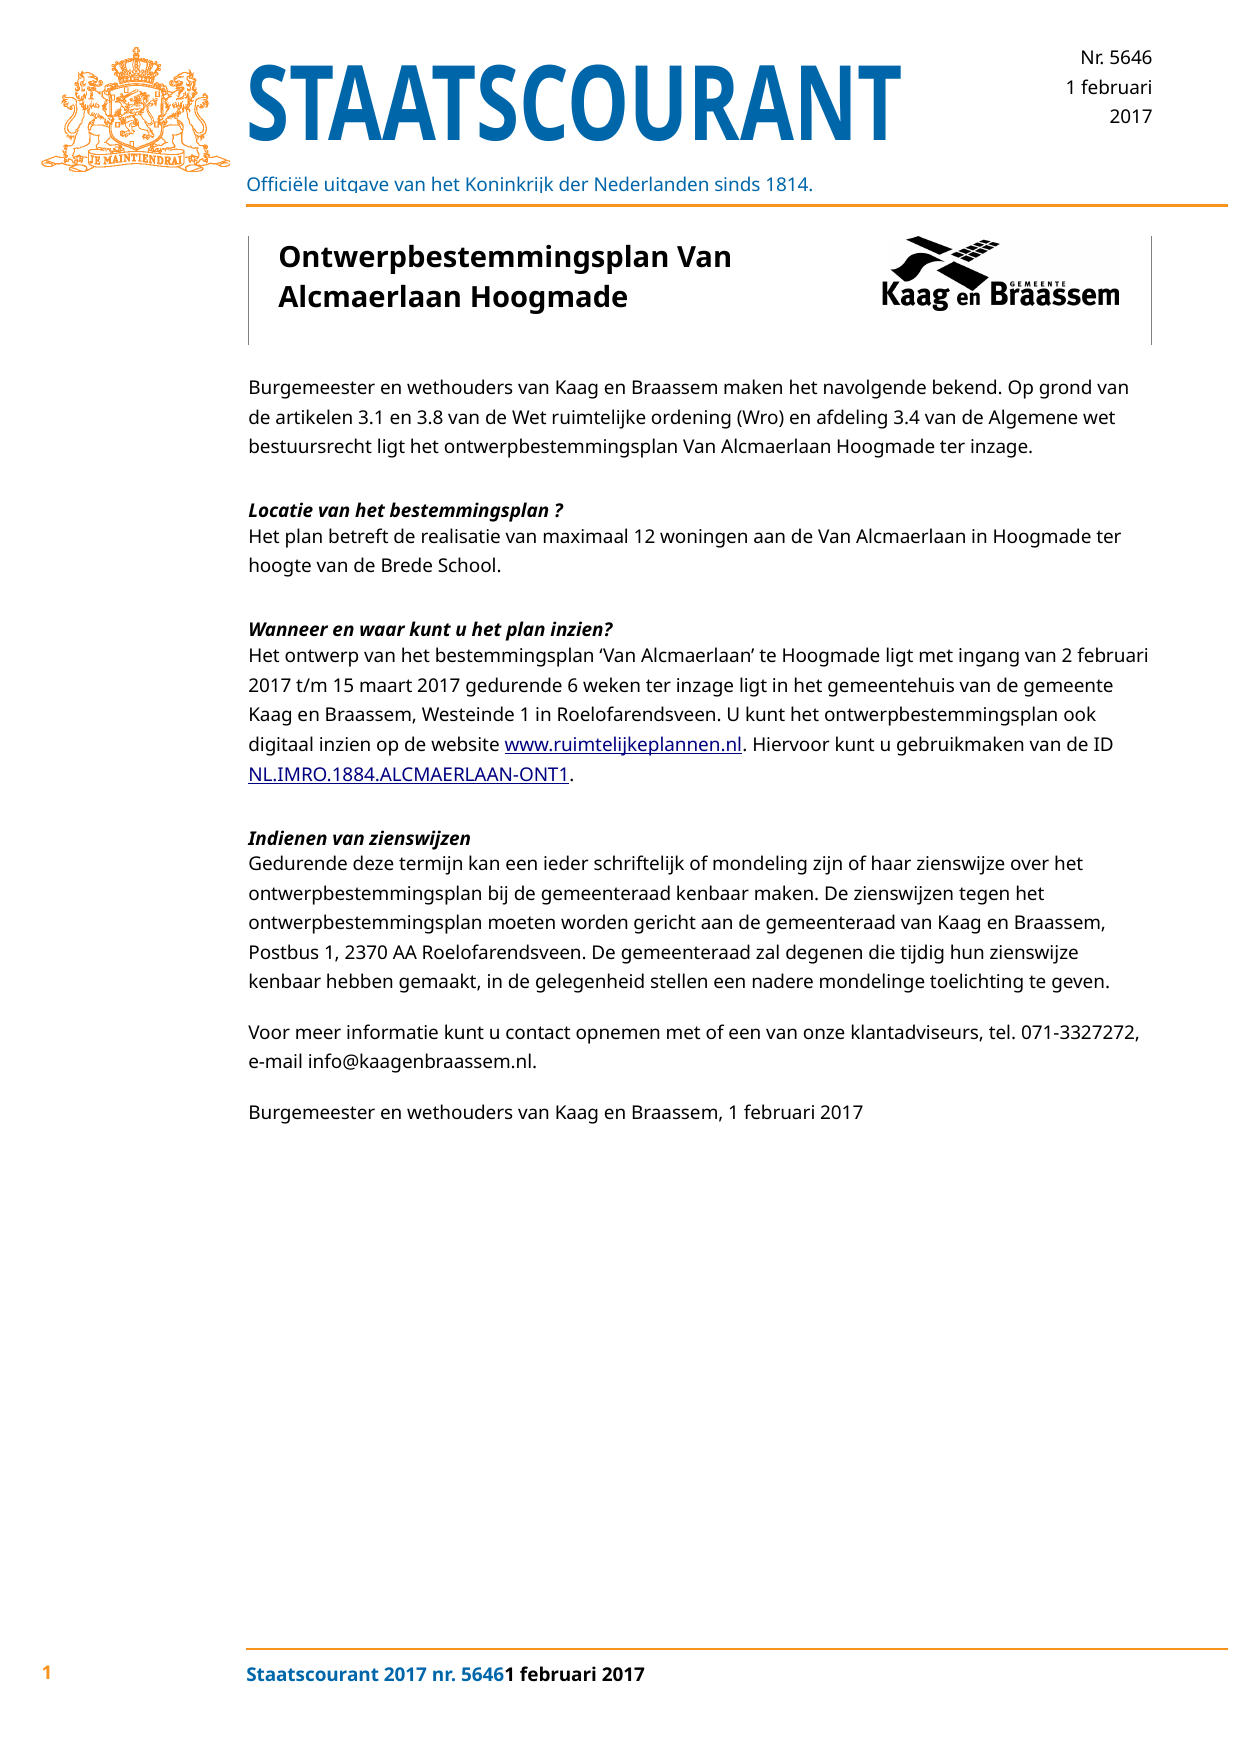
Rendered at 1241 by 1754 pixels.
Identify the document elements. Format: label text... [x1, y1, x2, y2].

picture [882, 236, 1119, 311]
text Het ontwerp van het bestemmingsplan ‘Van Alcmaerlaan’ te Hoogmade ligt met ingang van 2 februari 2017 t/m 15 maart 2017 gedurende 6 weken ter inzage ligt in het gemeentehuis van de gemeente Kaag en Braassem, Westeinde 1 in Roelofarendsveen. U kunt het ontwerpbestemmingsplan ook digitaal inzien op de website www.ruimtelijkeplannen.nl. Hiervoor kunt u gebruikmaken van de ID NL.IMRO.1884.ALCMAERLAAN-ONT1. [248, 642, 1152, 786]
text Het plan betreft de realisatie van maximaal 12 woningen aan de Van Alcmaerlaan in Hoogmade ter hoogte van de Brede School. [248, 523, 1152, 578]
table_header [850, 236, 1151, 345]
table_header Ontwerpbestemmingsplan Van Alcmaerlaan Hoogmade [249, 236, 850, 345]
text Wanneer en waar kunt u het plan inzien? [248, 617, 1152, 642]
text Gedurende deze termijn kan een ieder schriftelijk of mondeling zijn of haar zienswijze over het ontwerpbestemmingsplan bij de gemeenteraad kenbaar maken. De zienswijzen tegen het ontwerpbestemmingsplan moeten worden gericht aan de gemeenteraad van Kaag en Braassem, Postbus 1, 2370 AA Roelofarendsveen. De gemeenteraad zal degenen die tijdig hun zienswijze kenbaar hebben gemaakt, in de gelegenheid stellen een nadere mondelinge toelichting te geven. [248, 850, 1152, 994]
text Voor meer informatie kunt u contact opnemen met of een van onze klantadviseurs, tel. 071-3327272, e-mail info@kaagenbraassem.nl. [248, 1019, 1152, 1074]
text Locatie van het bestemmingsplan ? [248, 497, 1152, 523]
text Indienen van zienswijzen [248, 825, 1152, 850]
picture [41, 47, 231, 172]
text Burgemeester en wethouders van Kaag en Braassem, 1 februari 2017 [248, 1099, 1152, 1125]
text Burgemeester en wethouders van Kaag en Braassem maken het navolgende bekend. Op grond van de artikelen 3.1 en 3.8 van de Wet ruimtelijke ordening (Wro) en afdeling 3.4 van de Algemene wet bestuursrecht ligt het ontwerpbestemmingsplan Van Alcmaerlaan Hoogmade ter inzage. [248, 374, 1152, 459]
